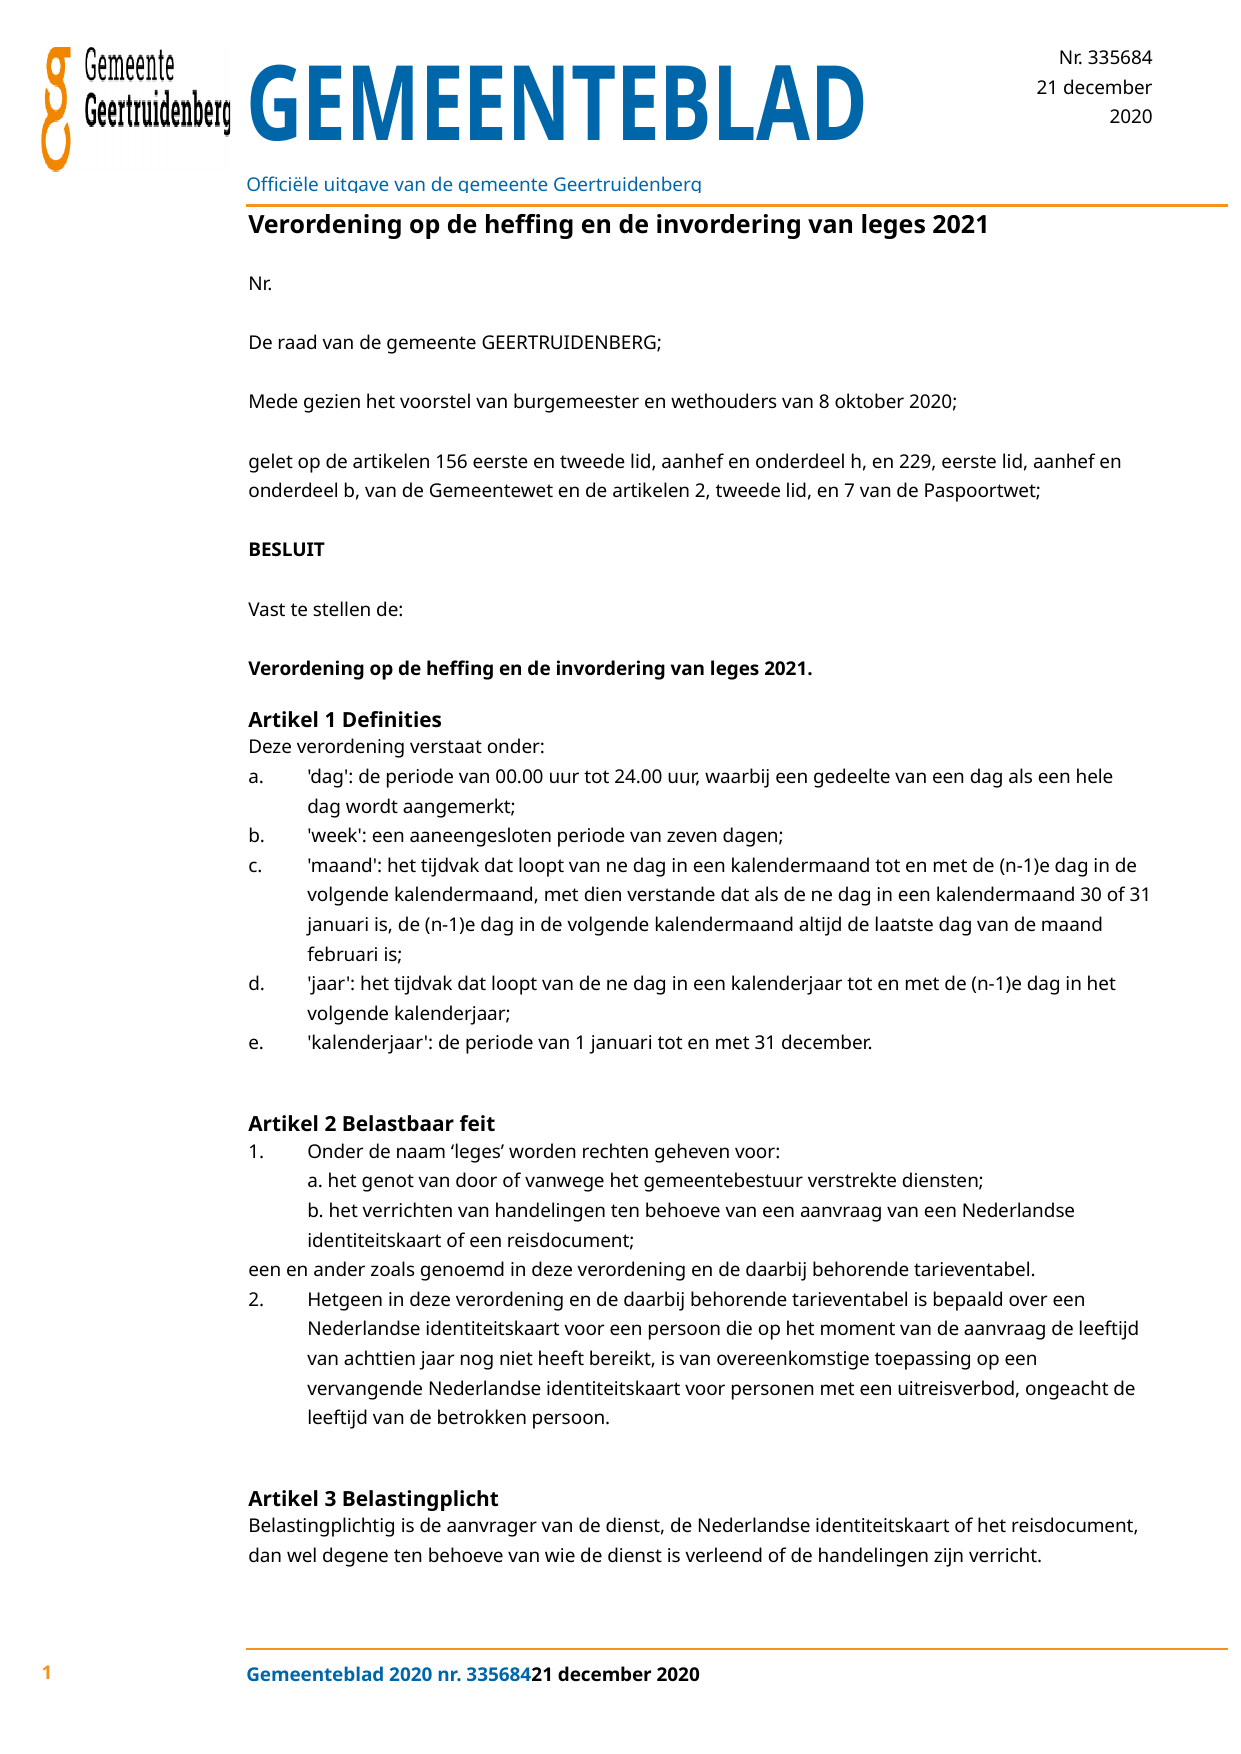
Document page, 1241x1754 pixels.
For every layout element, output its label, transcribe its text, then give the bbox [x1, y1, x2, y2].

text Artikel 2 Belastbaar feit [248, 1109, 1152, 1138]
list Onder de naam ‘leges’ worden rechten geheven voor: [248, 1138, 1152, 1164]
picture [41, 47, 231, 172]
text Belastingplichtig is de aanvrager van de dienst, de Nederlandse identiteitskaart of het reisdocument, dan wel degene ten behoeve van wie de dienst is verleend of de handelingen zijn verricht. [248, 1513, 1152, 1568]
text De raad van de gemeente GEERTRUIDENBERG; [248, 329, 1152, 355]
list a. het genot van door of vanwege het gemeentebestuur verstrekte diensten; [248, 1168, 1152, 1193]
text Artikel 1 Definities [248, 705, 1152, 734]
list 'kalenderjaar': de periode van 1 januari tot en met 31 december. [248, 1029, 1152, 1055]
list 'jaar': het tijdvak dat loopt van de ne dag in een kalenderjaar tot en met de (n-1)e dag in het volgende kalenderjaar; [248, 970, 1152, 1026]
text gelet op de artikelen 156 eerste en tweede lid, aanhef en onderdeel h, en 229, eerste lid, aanhef en onderdeel b, van de Gemeentewet en de artikelen 2, tweede lid, en 7 van de Paspoortwet; [248, 448, 1152, 503]
list 'week': een aaneengesloten periode van zeven dagen; [248, 822, 1152, 848]
text Artikel 3 Belastingplicht [248, 1484, 1152, 1513]
text een en ander zoals genoemd in deze verordening en de daarbij behorende tarieventabel. [248, 1256, 1152, 1282]
list 'dag': de periode van 00.00 uur tot 24.00 uur, waarbij een gedeelte van een dag als een hele dag wordt aangemerkt; [248, 763, 1152, 819]
list 'maand': het tijdvak dat loopt van ne dag in een kalendermaand tot en met de (n-1)e dag in de volgende kalendermaand, met dien verstande dat als de ne dag in een kalendermaand 30 of 31 januari is, de (n-1)e dag in de volgende kalendermaand altijd de laatste dag van de maand februari is; [248, 852, 1152, 967]
text Nr. [248, 270, 1152, 296]
text BESLUIT [248, 537, 1152, 562]
list b. het verrichten van handelingen ten behoeve van een aanvraag van een Nederlandse identiteitskaart of een reisdocument; [248, 1197, 1152, 1252]
text Mede gezien het voorstel van burgemeester en wethouders van 8 oktober 2020; [248, 389, 1152, 414]
list Hetgeen in deze verordening en de daarbij behorende tarieventabel is bepaald over een Nederlandse identiteitskaart voor een persoon die op het moment van de aanvraag de leeftijd van achttien jaar nog niet heeft bereikt, is van overeenkomstige toepassing op een vervangende Nederlandse identiteitskaart voor personen met een uitreisverbod, ongeacht de leeftijd van de betrokken persoon. [248, 1286, 1152, 1430]
text Verordening op de heffing en de invordering van leges 2021 [248, 207, 1152, 241]
text Deze verordening verstaat onder: [248, 734, 1152, 759]
text Vast te stellen de: [248, 596, 1152, 621]
text Verordening op de heffing en de invordering van leges 2021. [248, 655, 1152, 681]
